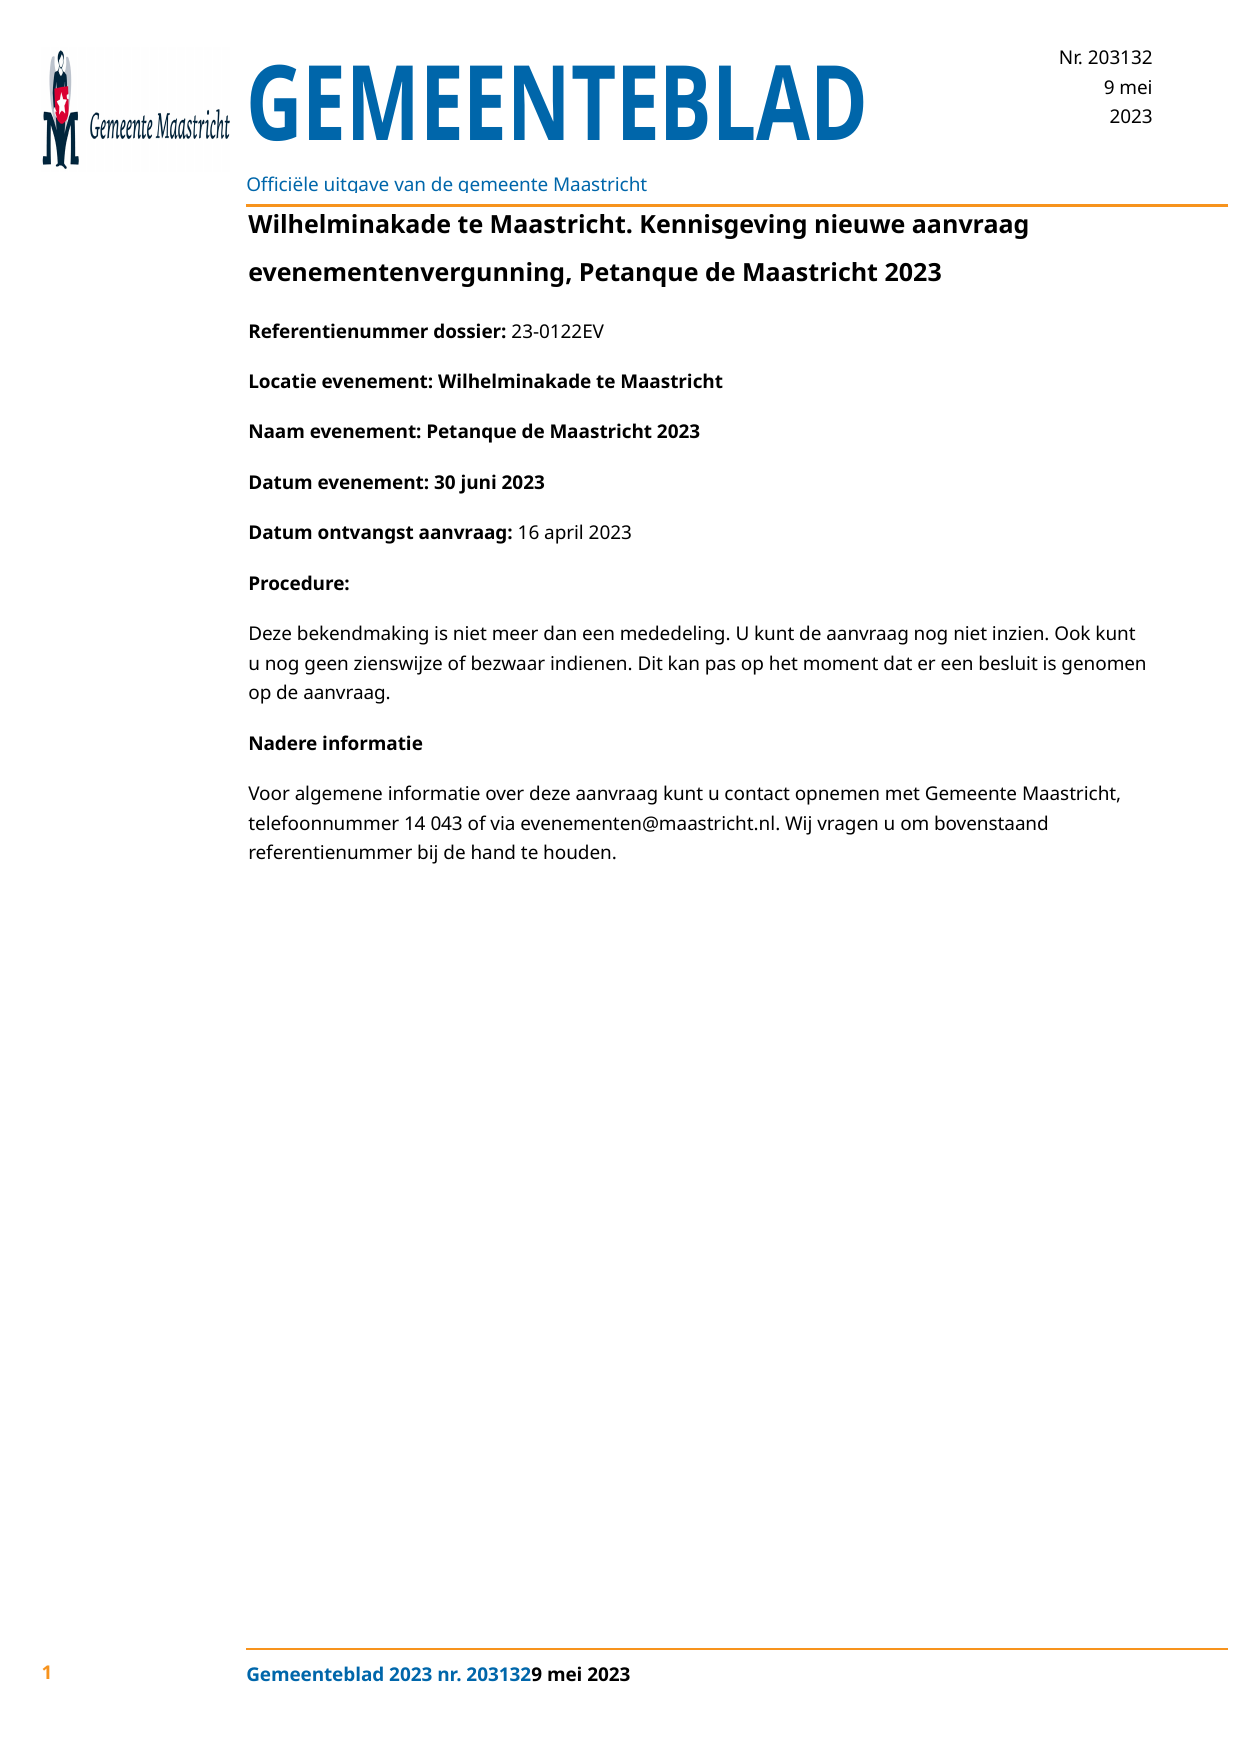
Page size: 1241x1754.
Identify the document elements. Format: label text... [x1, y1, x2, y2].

text Nadere informatie [248, 730, 1152, 756]
text Referentienummer dossier: 23-0122EV [248, 318, 1152, 344]
text Naam evenement: Petanque de Maastricht 2023 [248, 419, 1152, 444]
picture [41, 47, 231, 172]
text Datum evenement: 30 juni 2023 [248, 469, 1152, 495]
text Datum ontvangst aanvraag: 16 april 2023 [248, 519, 1152, 545]
text Locatie evenement: Wilhelminakade te Maastricht [248, 368, 1152, 394]
text Voor algemene informatie over deze aanvraag kunt u contact opnemen met Gemeente Maastricht, telefoonnummer 14 043 of via evenementen@maastricht.nl. Wij vragen u om bovenstaand referentienummer bij de hand te houden. [248, 780, 1152, 865]
text Deze bekendmaking is niet meer dan een mededeling. U kunt de aanvraag nog niet inzien. Ook kunt u nog geen zienswijze of bezwaar indienen. Dit kan pas op het moment dat er een besluit is genomen op de aanvraag. [248, 620, 1152, 705]
text Wilhelminakade te Maastricht. Kennisgeving nieuwe aanvraag evenementenvergunning, Petanque de Maastricht 2023 [248, 207, 1152, 288]
text Procedure: [248, 570, 1152, 596]
